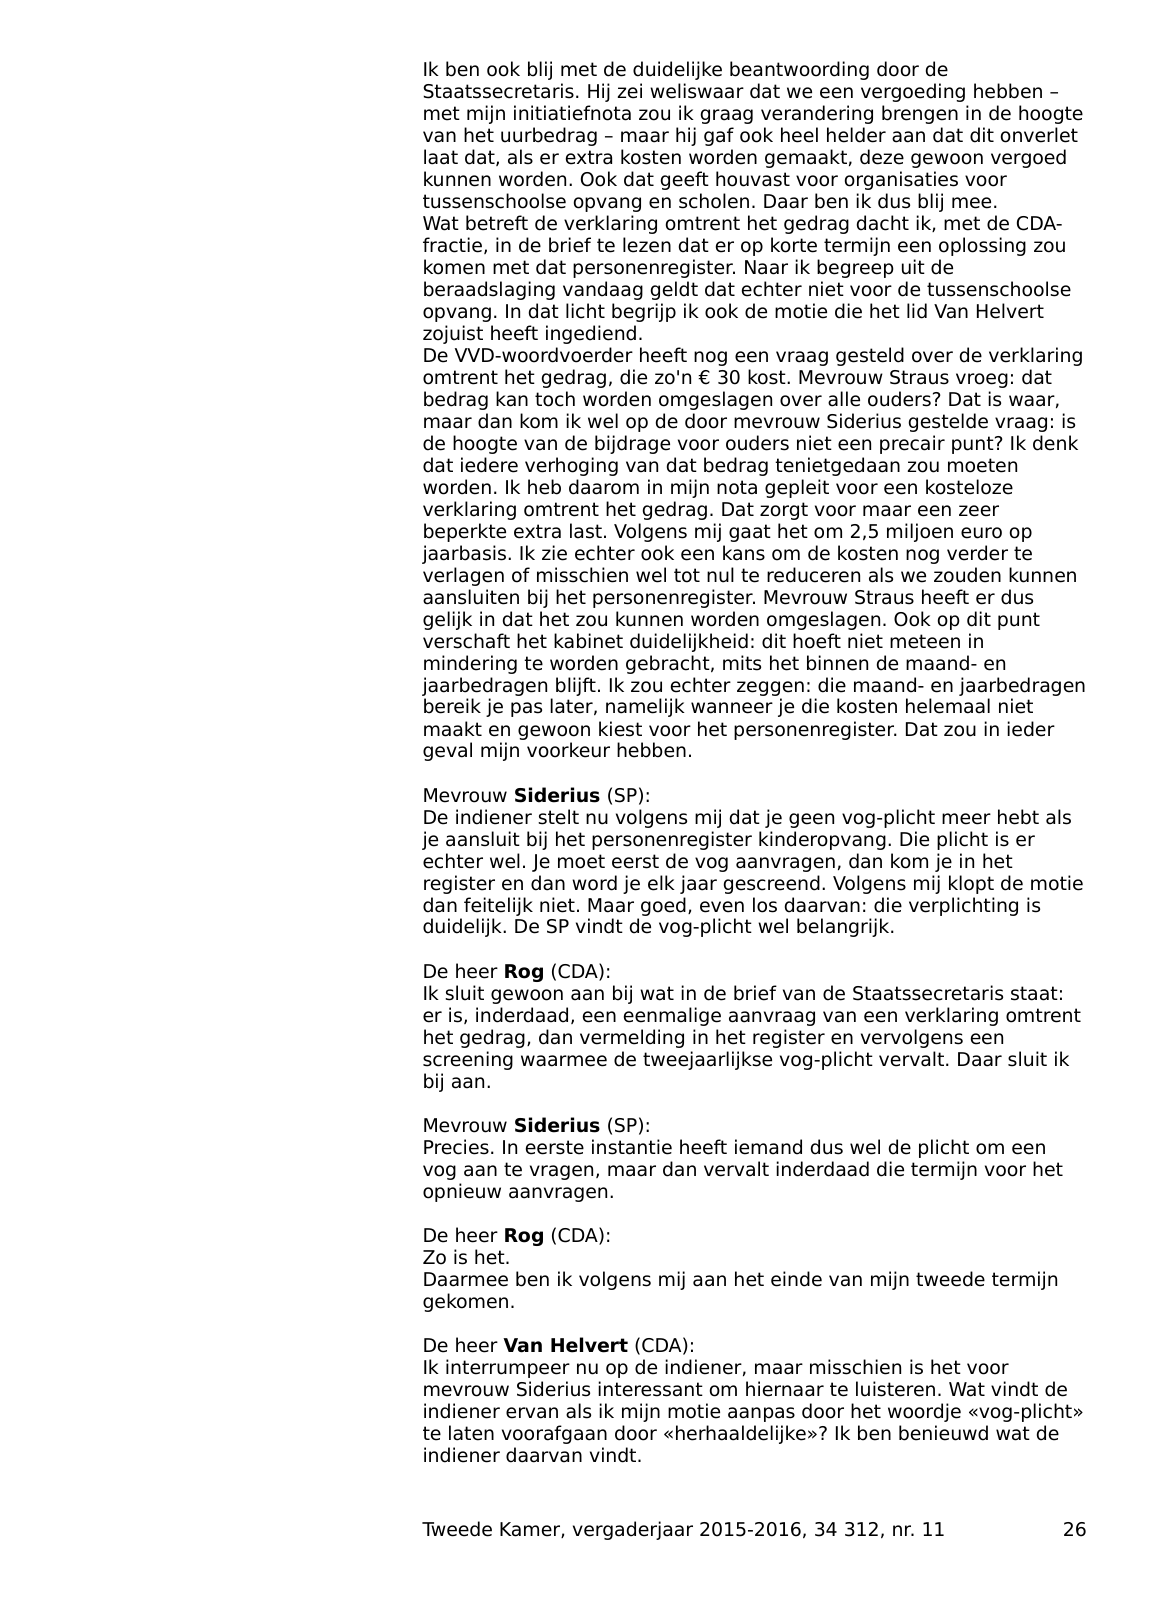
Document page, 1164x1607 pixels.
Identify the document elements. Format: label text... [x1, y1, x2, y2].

text Zo is het. [422, 1247, 1087, 1269]
text Precies. In eerste instantie heeft iemand dus wel de plicht om een vog aan te vragen, maar dan vervalt inderdaad die termijn voor het opnieuw aanvragen. [422, 1137, 1087, 1203]
text Wat betreft de verklaring omtrent het gedrag dacht ik, met de CDA-fractie, in de brief te lezen dat er op korte termijn een oplossing zou komen met dat personenregister. Naar ik begreep uit de beraadslaging vandaag geldt dat echter niet voor de tussenschoolse opvang. In dat licht begrijp ik ook de motie die het lid Van Helvert zojuist heeft ingediend. [422, 213, 1087, 345]
text De heer Van Helvert (CDA): [422, 1335, 1087, 1357]
text De heer Rog (CDA): [422, 961, 1087, 983]
text Ik sluit gewoon aan bij wat in de brief van de Staatssecretaris staat: er is, inderdaad, een eenmalige aanvraag van een verklaring omtrent het gedrag, dan vermelding in het register en vervolgens een screening waarmee de tweejaarlijkse vog-plicht vervalt. Daar sluit ik bij aan. [422, 983, 1087, 1092]
text De VVD-woordvoerder heeft nog een vraag gesteld over de verklaring omtrent het gedrag, die zo'n € 30 kost. Mevrouw Straus vroeg: dat bedrag kan toch worden omgeslagen over alle ouders? Dat is waar, maar dan kom ik wel op de door mevrouw Siderius gestelde vraag: is de hoogte van de bijdrage voor ouders niet een precair punt? Ik denk dat iedere verhoging van dat bedrag tenietgedaan zou moeten worden. Ik heb daarom in mijn nota gepleit voor een kosteloze verklaring omtrent het gedrag. Dat zorgt voor maar een zeer beperkte extra last. Volgens mij gaat het om 2,5 miljoen euro op jaarbasis. Ik zie echter ook een kans om de kosten nog verder te verlagen of misschien wel tot nul te reduceren als we zouden kunnen aansluiten bij het personenregister. Mevrouw Straus heeft er dus gelijk in dat het zou kunnen worden omgeslagen. Ook op dit punt verschaft het kabinet duidelijkheid: dit hoeft niet meteen in mindering te worden gebracht, mits het binnen de maand- en jaarbedragen blijft. Ik zou echter zeggen: die maand- en jaarbedragen bereik je pas later, namelijk wanneer je die kosten helemaal niet maakt en gewoon kiest voor het personenregister. Dat zou in ieder geval mijn voorkeur hebben. [422, 345, 1087, 762]
text De indiener stelt nu volgens mij dat je geen vog-plicht meer hebt als je aansluit bij het personenregister kinderopvang. Die plicht is er echter wel. Je moet eerst de vog aanvragen, dan kom je in het register en dan word je elk jaar gescreend. Volgens mij klopt de motie dan feitelijk niet. Maar goed, even los daarvan: die verplichting is duidelijk. De SP vindt de vog-plicht wel belangrijk. [422, 807, 1087, 938]
text De heer Rog (CDA): [422, 1225, 1087, 1247]
text Mevrouw Siderius (SP): [422, 1115, 1087, 1137]
text Daarmee ben ik volgens mij aan het einde van mijn tweede termijn gekomen. [422, 1269, 1087, 1313]
text Mevrouw Siderius (SP): [422, 784, 1087, 807]
text Ik interrumpeer nu op de indiener, maar misschien is het voor mevrouw Siderius interessant om hiernaar te luisteren. Wat vindt de indiener ervan als ik mijn motie aanpas door het woordje «vog-plicht» te laten voorafgaan door «herhaaldelijke»? Ik ben benieuwd wat de indiener daarvan vindt. [422, 1357, 1087, 1467]
text Ik ben ook blij met de duidelijke beantwoording door de Staatssecretaris. Hij zei weliswaar dat we een vergoeding hebben – met mijn initiatiefnota zou ik graag verandering brengen in de hoogte van het uurbedrag – maar hij gaf ook heel helder aan dat dit onverlet laat dat, als er extra kosten worden gemaakt, deze gewoon vergoed kunnen worden. Ook dat geeft houvast voor organisaties voor tussenschoolse opvang en scholen. Daar ben ik dus blij mee. [422, 59, 1087, 213]
